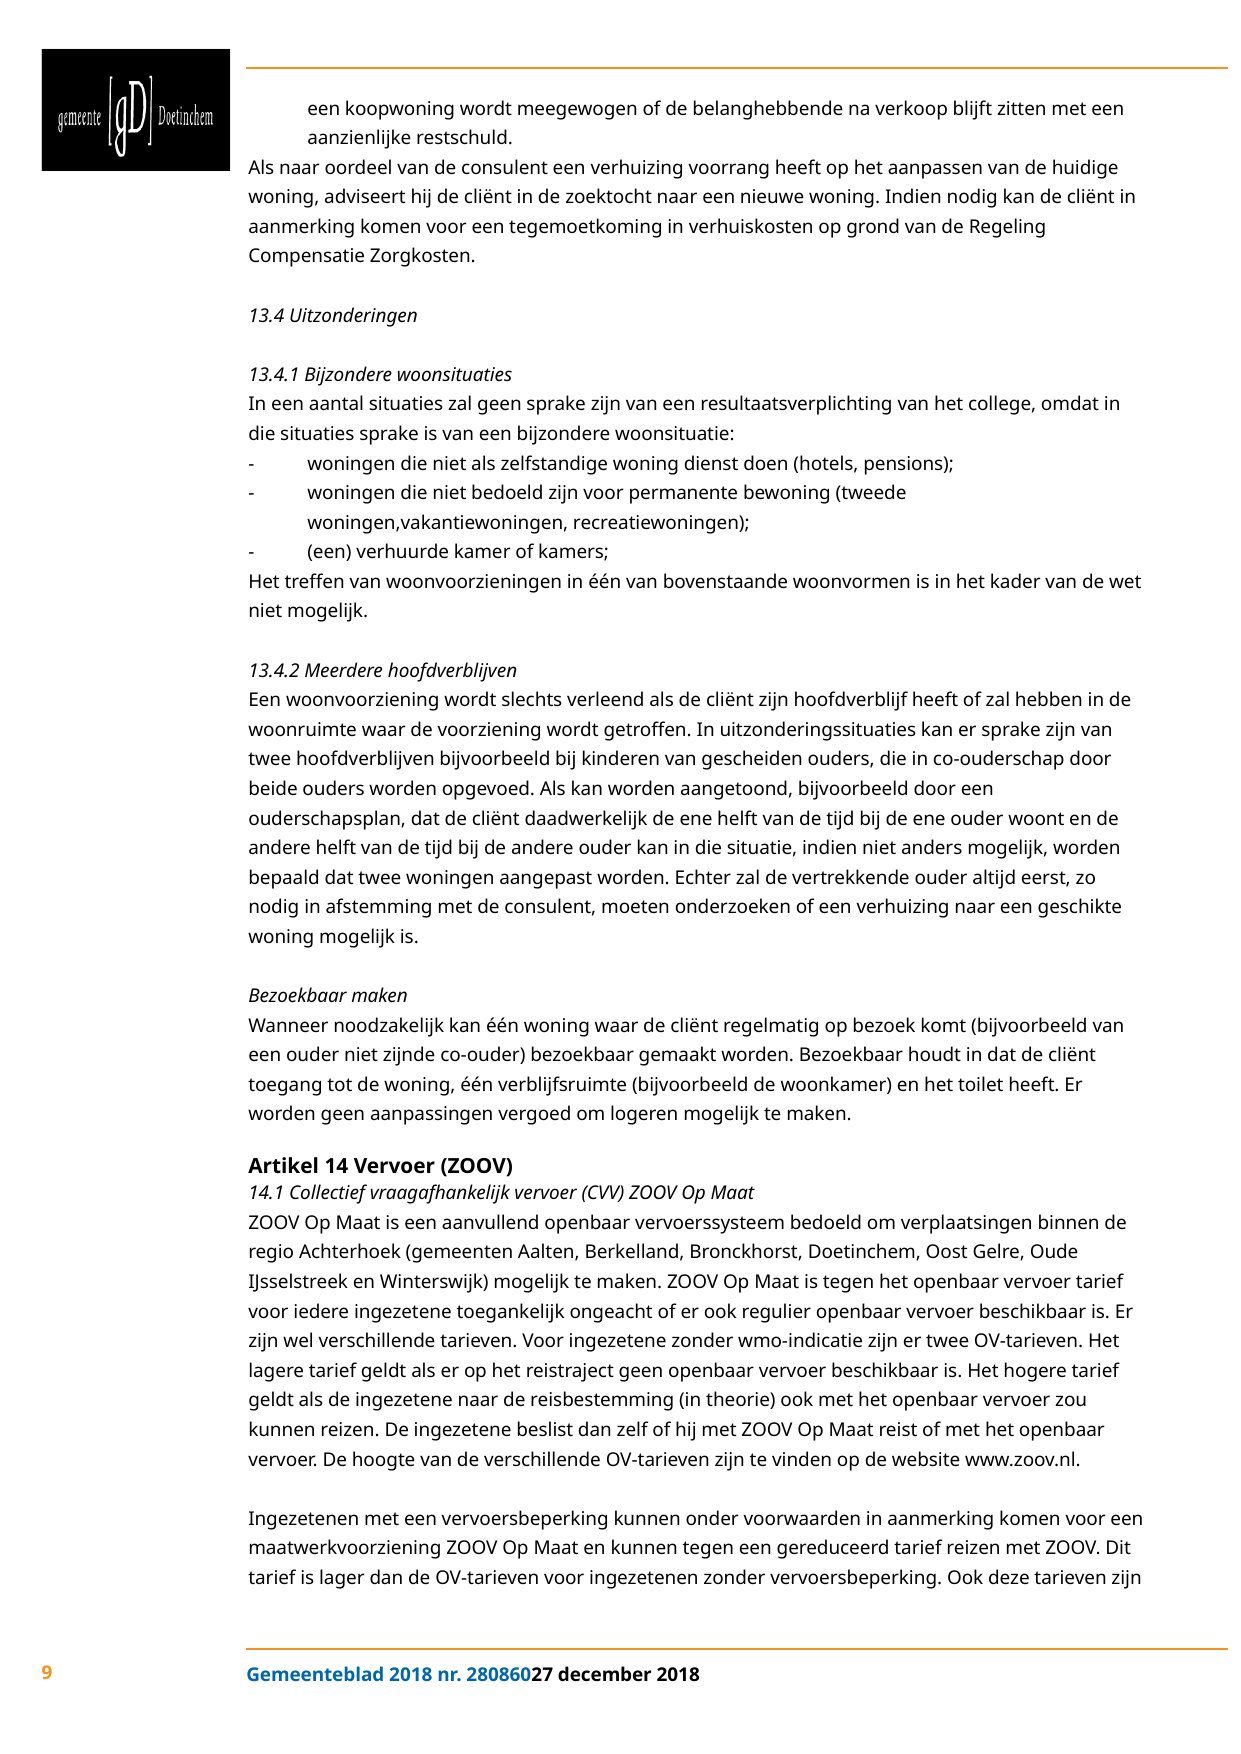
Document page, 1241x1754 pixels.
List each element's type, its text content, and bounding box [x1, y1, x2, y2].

text Het treffen van woonvoorzieningen in één van bovenstaande woonvormen is in het kader van de wet niet mogelijk. [248, 568, 1152, 623]
text 14.1 Collectief vraagafhankelijk vervoer (CVV) ZOOV Op Maat [248, 1179, 1152, 1205]
text 13.4.2 Meerdere hoofdverblijven [248, 657, 1152, 683]
list woningen die niet als zelfstandige woning dienst doen (hotels, pensions); [248, 450, 1152, 476]
text Een woonvoorziening wordt slechts verleend als de cliënt zijn hoofdverblijf heeft of zal hebben in de woonruimte waar de voorziening wordt getroffen. In uitzonderingssituaties kan er sprake zijn van twee hoofdverblijven bijvoorbeeld bij kinderen van gescheiden ouders, die in co-ouderschap door beide ouders worden opgevoed. Als kan worden aangetoond, bijvoorbeeld door een ouderschapsplan, dat de cliënt daadwerkelijk de ene helft van de tijd bij de ene ouder woont en de andere helft van de tijd bij de andere ouder kan in die situatie, indien niet anders mogelijk, worden bepaald dat twee woningen aangepast worden. Echter zal de vertrekkende ouder altijd eerst, zo nodig in afstemming met de consulent, moeten onderzoeken of een verhuizing naar een geschikte woning mogelijk is. [248, 686, 1152, 949]
text 13.4.1 Bijzondere woonsituaties [248, 361, 1152, 387]
list woningen die niet bedoeld zijn voor permanente bewoning (tweede woningen,vakantiewoningen, recreatiewoningen); [248, 479, 1152, 535]
text 13.4 Uitzonderingen [248, 302, 1152, 328]
picture [41, 47, 231, 172]
text Bezoekbaar maken [248, 982, 1152, 1008]
text In een aantal situaties zal geen sprake zijn van een resultaatsverplichting van het college, omdat in die situaties sprake is van een bijzondere woonsituatie: [248, 391, 1152, 446]
text Artikel 14 Vervoer (ZOOV) [248, 1151, 1152, 1179]
text Wanneer noodzakelijk kan één woning waar de cliënt regelmatig op bezoek komt (bijvoorbeeld van een ouder niet zijnde co-ouder) bezoekbaar gemaakt worden. Bezoekbaar houdt in dat de cliënt toegang tot de woning, één verblijfsruimte (bijvoorbeeld de woonkamer) en het toilet heeft. Er worden geen aanpassingen vergoed om logeren mogelijk te maken. [248, 1012, 1152, 1126]
text Als naar oordeel van de consulent een verhuizing voorrang heeft op het aanpassen van de huidige woning, adviseert hij de cliënt in de zoektocht naar een nieuwe woning. Indien nodig kan de cliënt in aanmerking komen voor een tegemoetkoming in verhuiskosten op grond van de Regeling Compensatie Zorgkosten. [248, 154, 1152, 268]
list een koopwoning wordt meegewogen of de belanghebbende na verkoop blijft zitten met een aanzienlijke restschuld. [248, 95, 1152, 150]
list (een) verhuurde kamer of kamers; [248, 538, 1152, 564]
text Ingezetenen met een vervoersbeperking kunnen onder voorwaarden in aanmerking komen voor een maatwerkvoorziening ZOOV Op Maat en kunnen tegen een gereduceerd tarief reizen met ZOOV. Dit tarief is lager dan de OV-tarieven voor ingezetenen zonder vervoersbeperking. Ook deze tarieven zijn [248, 1505, 1152, 1590]
text ZOOV Op Maat is een aanvullend openbaar vervoerssysteem bedoeld om verplaatsingen binnen de regio Achterhoek (gemeenten Aalten, Berkelland, Bronckhorst, Doetinchem, Oost Gelre, Oude IJsselstreek en Winterswijk) mogelijk te maken. ZOOV Op Maat is tegen het openbaar vervoer tarief voor iedere ingezetene toegankelijk ongeacht of er ook regulier openbaar vervoer beschikbaar is. Er zijn wel verschillende tarieven. Voor ingezetene zonder wmo-indicatie zijn er twee OV-tarieven. Het lagere tarief geldt als er op het reistraject geen openbaar vervoer beschikbaar is. Het hogere tarief geldt als de ingezetene naar de reisbestemming (in theorie) ook met het openbaar vervoer zou kunnen reizen. De ingezetene beslist dan zelf of hij met ZOOV Op Maat reist of met het openbaar vervoer. De hoogte van de verschillende OV-tarieven zijn te vinden op de website www.zoov.nl. [248, 1209, 1152, 1471]
